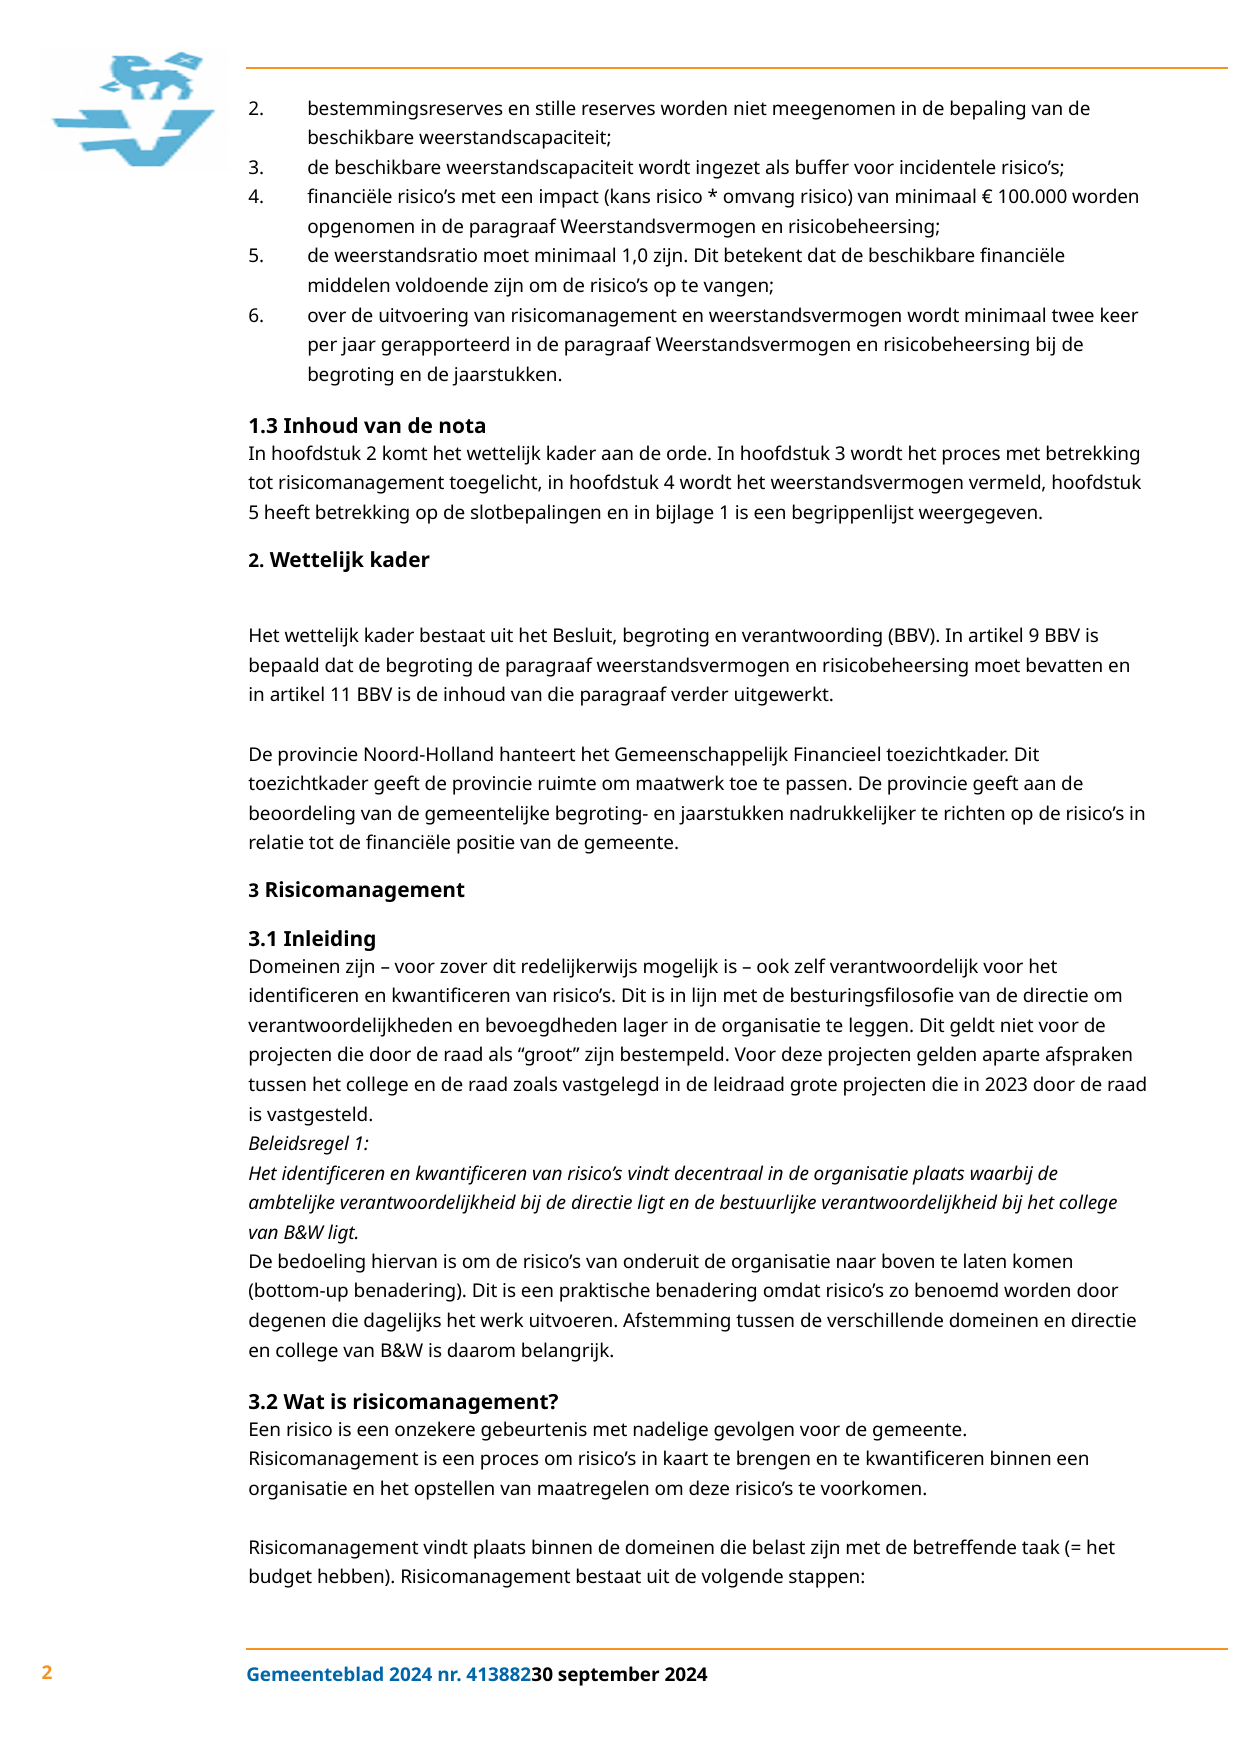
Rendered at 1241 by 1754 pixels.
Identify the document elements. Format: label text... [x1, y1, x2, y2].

text Het wettelijk kader bestaat uit het Besluit, begroting en verantwoording (BBV). In artikel 9 BBV is bepaald dat de begroting de paragraaf weerstandsvermogen en risicobeheersing moet bevatten en in artikel 11 BBV is de inhoud van die paragraaf verder uitgewerkt. [248, 622, 1152, 707]
table_header Beleidsregel 1: Het identificeren en kwantificeren van risico’s vindt decentraal in de organisatie plaats waarbij de ambtelijke verantwoordelijkheid bij de directie ligt en de bestuurlijke verantwoordelijkheid bij het college van B&W ligt. [248, 1130, 1152, 1245]
text 2. Wettelijk kader [248, 545, 1152, 573]
list de beschikbare weerstandscapaciteit wordt ingezet als buffer voor incidentele risico’s; [248, 154, 1152, 180]
list financiële risico’s met een impact (kans risico * omvang risico) van minimaal € 100.000 worden opgenomen in de paragraaf Weerstandsvermogen en risicobeheersing; [248, 183, 1152, 239]
text 3.1 Inleiding [248, 924, 1152, 953]
text De bedoeling hiervan is om de risico’s van onderuit de organisatie naar boven te laten komen (bottom-up benadering). Dit is een praktische benadering omdat risico’s zo benoemd worden door degenen die dagelijks het werk uitvoeren. Afstemming tussen de verschillende domeinen en directie en college van B&W is daarom belangrijk. [248, 1248, 1152, 1363]
text Risicomanagement is een proces om risico’s in kaart te brengen en te kwantificeren binnen een organisatie en het opstellen van maatregelen om deze risico’s te voorkomen. [248, 1445, 1152, 1501]
picture [41, 47, 231, 172]
text De provincie Noord-Holland hanteert het Gemeenschappelijk Financieel toezichtkader. Dit toezichtkader geeft de provincie ruimte om maatwerk toe te passen. De provincie geeft aan de beoordeling van de gemeentelijke begroting- en jaarstukken nadrukkelijker te richten op de risico’s in relatie tot de financiële positie van de gemeente. [248, 741, 1152, 855]
text Risicomanagement vindt plaats binnen de domeinen die belast zijn met de betreffende taak (= het budget hebben). Risicomanagement bestaat uit de volgende stappen: [248, 1534, 1152, 1589]
text 1.3 Inhoud van de nota [248, 411, 1152, 440]
text In hoofdstuk 2 komt het wettelijk kader aan de orde. In hoofdstuk 3 wordt het proces met betrekking tot risicomanagement toegelicht, in hoofdstuk 4 wordt het weerstandsvermogen vermeld, hoofdstuk 5 heeft betrekking op de slotbepalingen en in bijlage 1 is een begrippenlijst weergegeven. [248, 440, 1152, 525]
text 3.2 Wat is risicomanagement? [248, 1387, 1152, 1416]
list bestemmingsreserves en stille reserves worden niet meegenomen in de bepaling van de beschikbare weerstandscapaciteit; [248, 95, 1152, 150]
list de weerstandsratio moet minimaal 1,0 zijn. Dit betekent dat de beschikbare financiële middelen voldoende zijn om de risico’s op te vangen; [248, 243, 1152, 298]
text 3 Risicomanagement [248, 875, 1152, 903]
text Domeinen zijn – voor zover dit redelijkerwijs mogelijk is – ook zelf verantwoordelijk voor het identificeren en kwantificeren van risico’s. Dit is in lijn met de besturingsfilosofie van de directie om verantwoordelijkheden en bevoegdheden lager in de organisatie te leggen. Dit geldt niet voor de projecten die door de raad als “groot” zijn bestempeld. Voor deze projecten gelden aparte afspraken tussen het college en de raad zoals vastgelegd in de leidraad grote projecten die in 2023 door de raad is vastgesteld. [248, 953, 1152, 1126]
list over de uitvoering van risicomanagement en weerstandsvermogen wordt minimaal twee keer per jaar gerapporteerd in de paragraaf Weerstandsvermogen en risicobeheersing bij de begroting en de jaarstukken. [248, 302, 1152, 387]
text Een risico is een onzekere gebeurtenis met nadelige gevolgen voor de gemeente. [248, 1416, 1152, 1441]
